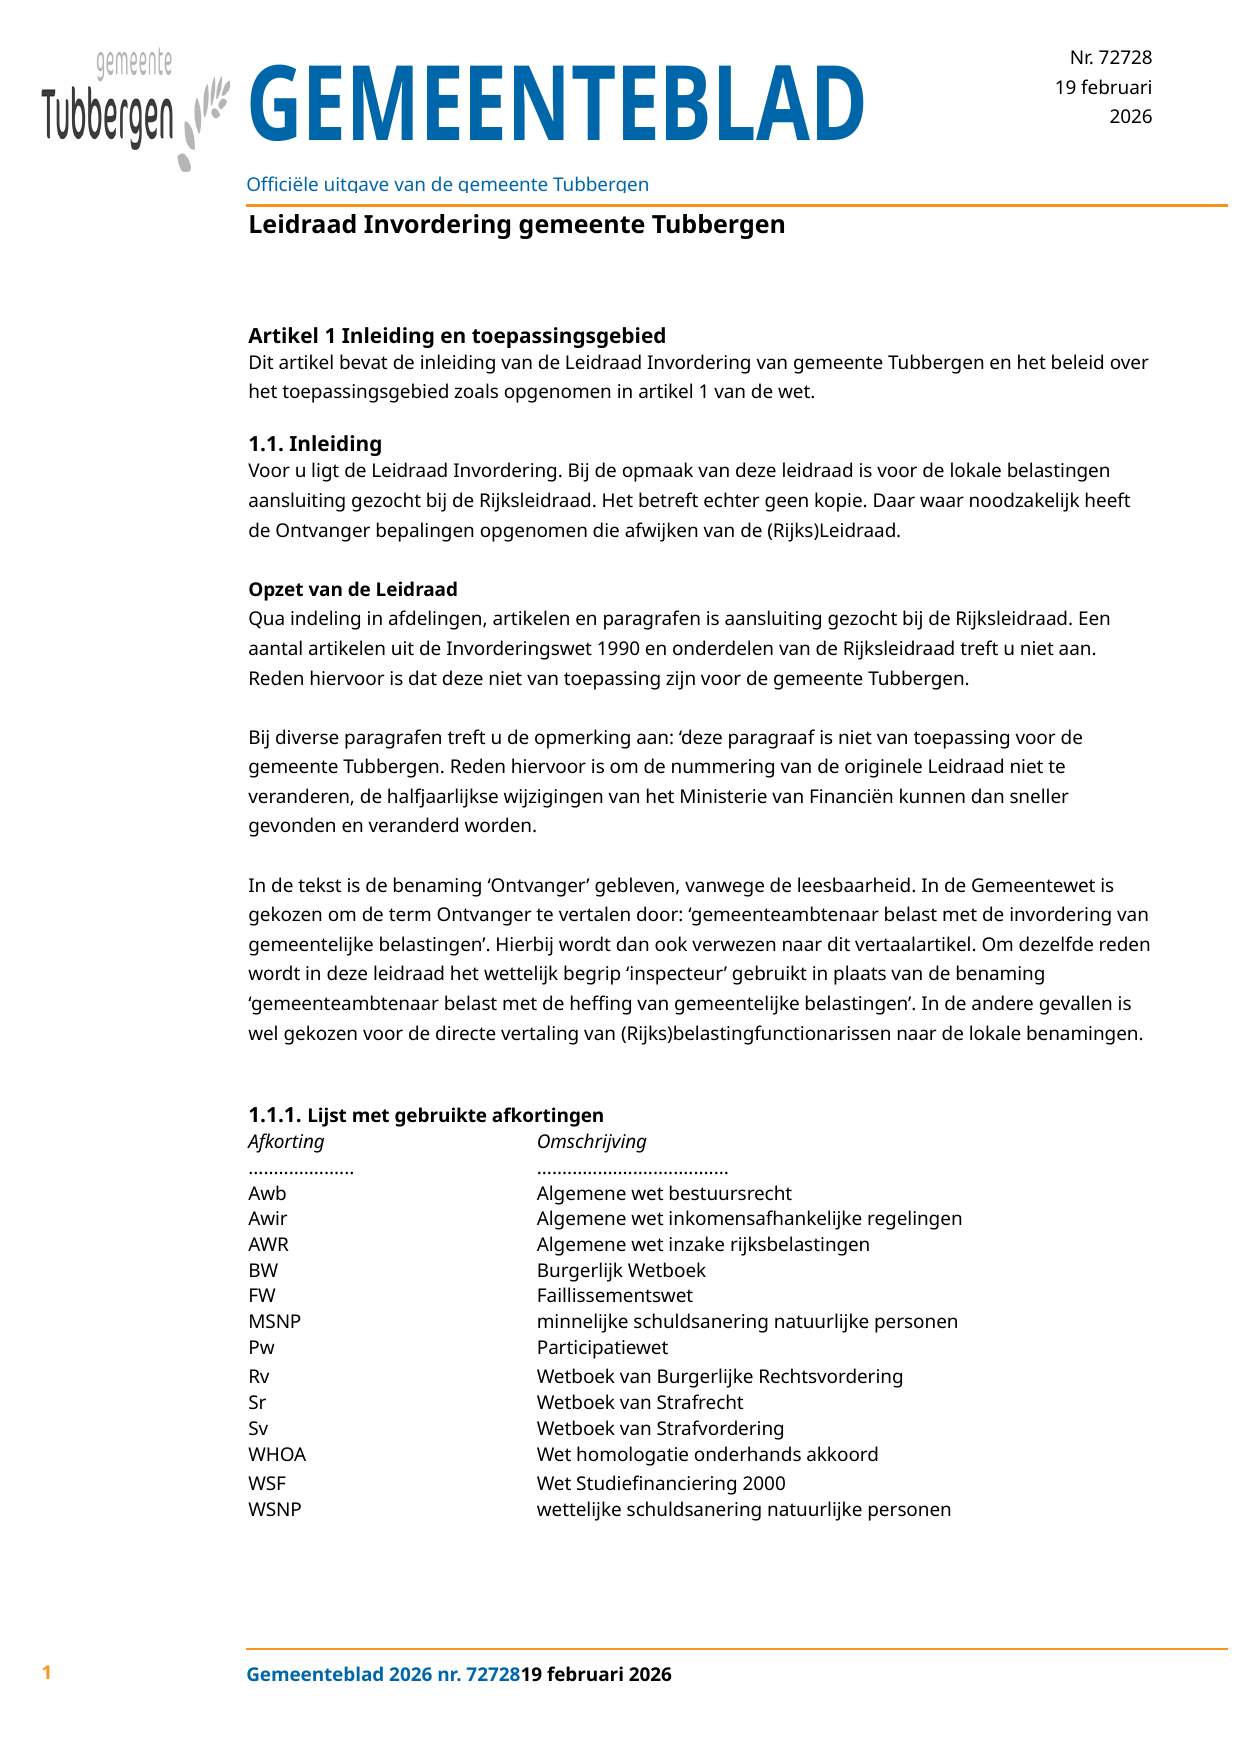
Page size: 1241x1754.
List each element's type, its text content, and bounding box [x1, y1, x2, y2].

text In de tekst is de benaming ‘Ontvanger’ gebleven, vanwege de leesbaarheid. In de Gemeentewet is gekozen om de term Ontvanger te vertalen door: ‘gemeenteambtenaar belast met de invordering van gemeentelijke belastingen’. Hierbij wordt dan ook verwezen naar dit vertaalartikel. Om dezelfde reden wordt in deze leidraad het wettelijk begrip ‘inspecteur’ gebruikt in plaats van de benaming ‘gemeenteambtenaar belast met de heffing van gemeentelijke belastingen’. In de andere gevallen is wel gekozen voor de directe vertaling van (Rijks)belastingfunctionarissen naar de lokale benamingen. [248, 872, 1152, 1045]
text Opzet van de Leidraad [248, 576, 1152, 602]
text 1.1. Inleiding [248, 429, 1152, 458]
table_cell BW [248, 1257, 537, 1283]
table_cell Wet homologatie onderhands akkoord Wet Studiefinanciering 2000 [537, 1441, 1152, 1496]
table_cell Algemene wet bestuursrecht [537, 1180, 1152, 1205]
text Bij diverse paragrafen treft u de opmerking aan: ‘deze paragraaf is niet van toepassing voor de gemeente Tubbergen. Reden hiervoor is om de nummering van de originele Leidraad niet te veranderen, de halfjaarlijkse wijzigingen van het Ministerie van Financiën kunnen dan sneller gevonden en veranderd worden. [248, 724, 1152, 838]
table_cell [537, 1522, 1152, 1548]
text Leidraad Invordering gemeente Tubbergen [248, 207, 1152, 241]
table_cell Burgerlijk Wetboek [537, 1257, 1152, 1283]
table_cell ..................... [248, 1154, 537, 1180]
text 1.1.1. Lijst met gebruikte afkortingen [248, 1100, 1152, 1128]
table_cell ...................................... [537, 1154, 1152, 1180]
table_cell Wetboek van Strafrecht [537, 1389, 1152, 1415]
table_cell minnelijke schuldsanering natuurlijke personen [537, 1308, 1152, 1334]
picture [41, 47, 231, 172]
table_cell Sv [248, 1415, 537, 1441]
table_header Omschrijving [537, 1128, 1152, 1154]
table_cell FW [248, 1283, 537, 1308]
text Artikel 1 Inleiding en toepassingsgebied [248, 321, 1152, 349]
table_cell wettelijke schuldsanering natuurlijke personen [537, 1496, 1152, 1522]
table_header Afkorting [248, 1128, 537, 1154]
table_cell Wetboek van Strafvordering [537, 1415, 1152, 1441]
table_cell Awir [248, 1205, 537, 1231]
table_cell Algemene wet inkomensafhankelijke regelingen [537, 1205, 1152, 1231]
text Voor u ligt de Leidraad Invordering. Bij de opmaak van deze leidraad is voor de lokale belastingen aansluiting gezocht bij de Rijksleidraad. Het betreft echter geen kopie. Daar waar noodzakelijk heeft de Ontvanger bepalingen opgenomen die afwijken van de (Rijks)Leidraad. [248, 458, 1152, 542]
table_cell WSNP [248, 1496, 537, 1522]
table_cell Participatiewet Wetboek van Burgerlijke Rechtsvordering [537, 1334, 1152, 1389]
text Dit artikel bevat de inleiding van de Leidraad Invordering van gemeente Tubbergen en het beleid over het toepassingsgebied zoals opgenomen in artikel 1 van de wet. [248, 349, 1152, 404]
table_cell Awb [248, 1180, 537, 1205]
table_cell Faillissementswet [537, 1283, 1152, 1308]
table_cell MSNP [248, 1308, 537, 1334]
table_cell Sr [248, 1389, 537, 1415]
text Qua indeling in afdelingen, artikelen en paragrafen is aansluiting gezocht bij de Rijksleidraad. Een aantal artikelen uit de Invorderingswet 1990 en onderdelen van de Rijksleidraad treft u niet aan. Reden hiervoor is dat deze niet van toepassing zijn voor de gemeente Tubbergen. [248, 606, 1152, 690]
table_cell [248, 1522, 537, 1548]
table_cell Algemene wet inzake rijksbelastingen [537, 1231, 1152, 1257]
table_cell WHOA WSF [248, 1441, 537, 1496]
table_cell AWR [248, 1231, 537, 1257]
table_cell Pw Rv [248, 1334, 537, 1389]
